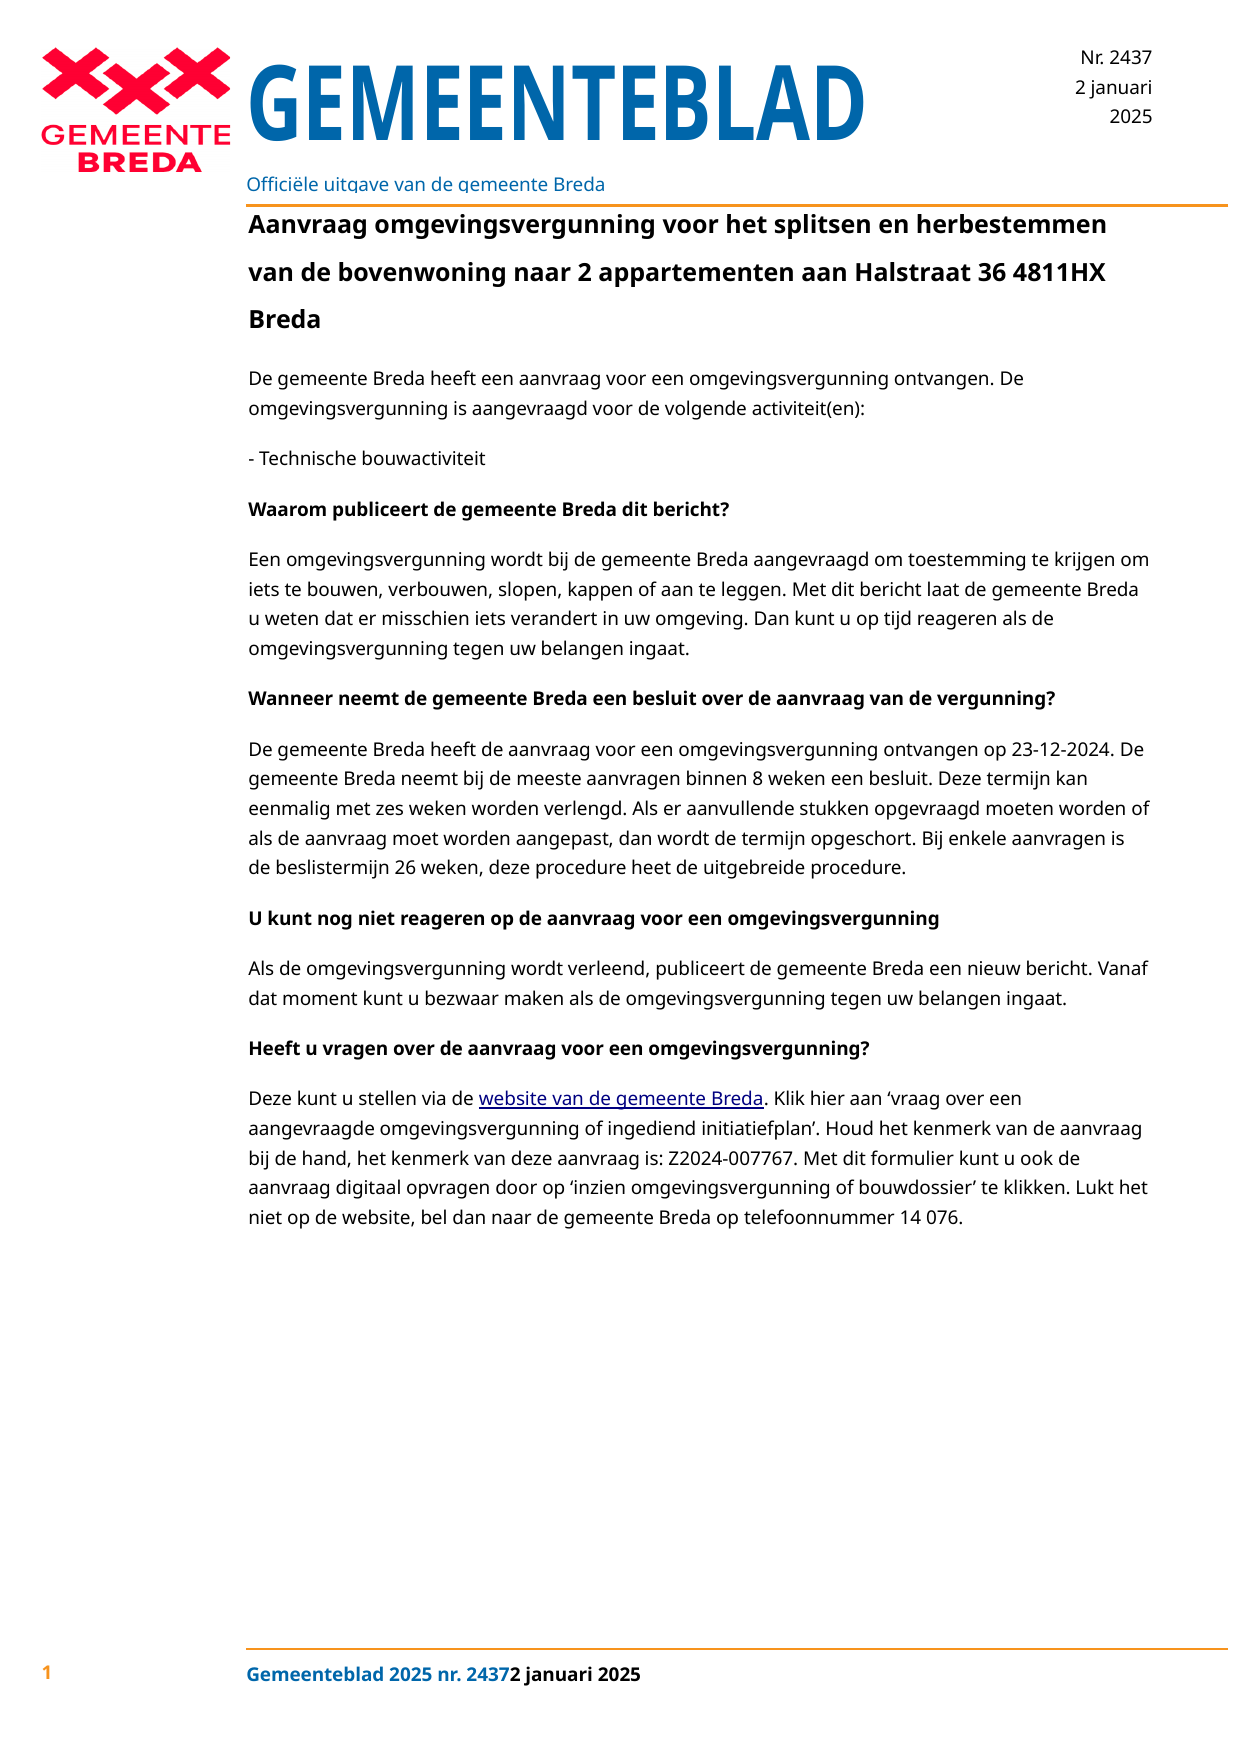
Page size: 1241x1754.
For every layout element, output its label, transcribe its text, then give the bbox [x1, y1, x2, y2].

text Deze kunt u stellen via de website van de gemeente Breda. Klik hier aan ‘vraag over een aangevraagde omgevingsvergunning of ingediend initiatiefplan’. Houd het kenmerk van de aanvraag bij de hand, het kenmerk van deze aanvraag is: Z2024-007767. Met dit formulier kunt u ook de aanvraag digitaal opvragen door op ‘inzien omgevingsvergunning of bouwdossier’ te klikken. Lukt het niet op de website, bel dan naar de gemeente Breda op telefoonnummer 14 076. [248, 1086, 1152, 1229]
text Een omgevingsvergunning wordt bij de gemeente Breda aangevraagd om toestemming te krijgen om iets te bouwen, verbouwen, slopen, kappen of aan te leggen. Met dit bericht laat de gemeente Breda u weten dat er misschien iets verandert in uw omgeving. Dan kunt u op tijd reageren als de omgevingsvergunning tegen uw belangen ingaat. [248, 546, 1152, 661]
text De gemeente Breda heeft een aanvraag voor een omgevingsvergunning ontvangen. De omgevingsvergunning is aangevraagd voor de volgende activiteit(en): [248, 366, 1152, 421]
text Aanvraag omgevingsvergunning voor het splitsen en herbestemmen van de bovenwoning naar 2 appartementen aan Halstraat 36 4811HX Breda [248, 207, 1152, 336]
text - Technische bouwactiviteit [248, 446, 1152, 471]
text U kunt nog niet reageren op de aanvraag voor een omgevingsvergunning [248, 905, 1152, 930]
text Waarom publiceert de gemeente Breda dit bericht? [248, 496, 1152, 522]
picture [41, 47, 231, 172]
text Heeft u vragen over de aanvraag voor een omgevingsvergunning? [248, 1035, 1152, 1061]
text Als de omgevingsvergunning wordt verleend, publiceert de gemeente Breda een nieuw bericht. Vanaf dat moment kunt u bezwaar maken als de omgevingsvergunning tegen uw belangen ingaat. [248, 955, 1152, 1010]
text Wanneer neemt de gemeente Breda een besluit over de aanvraag van de vergunning? [248, 686, 1152, 711]
text De gemeente Breda heeft de aanvraag voor een omgevingsvergunning ontvangen op 23-12-2024. De gemeente Breda neemt bij de meeste aanvragen binnen 8 weken een besluit. Deze termijn kan eenmalig met zes weken worden verlengd. Als er aanvullende stukken opgevraagd moeten worden of als de aanvraag moet worden aangepast, dan wordt de termijn opgeschort. Bij enkele aanvragen is de beslistermijn 26 weken, deze procedure heet de uitgebreide procedure. [248, 736, 1152, 880]
